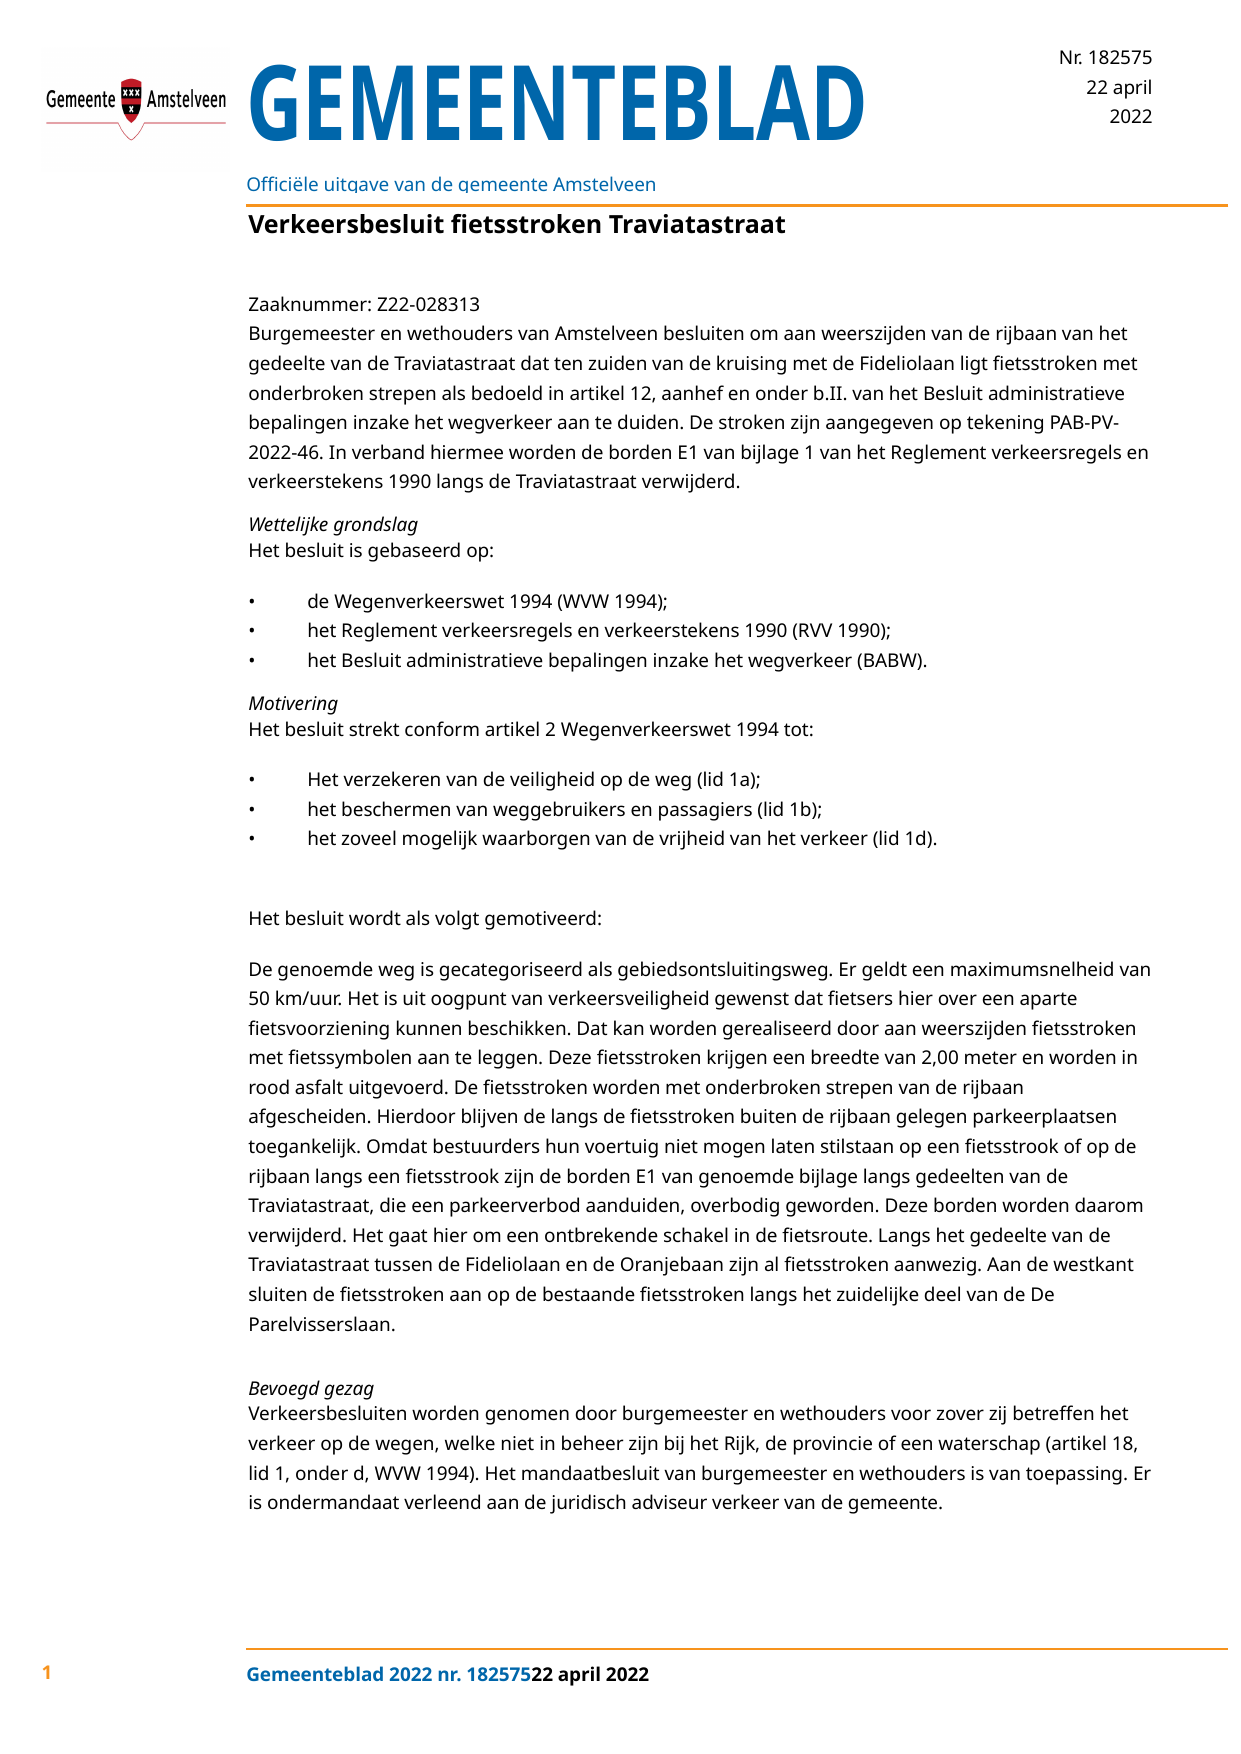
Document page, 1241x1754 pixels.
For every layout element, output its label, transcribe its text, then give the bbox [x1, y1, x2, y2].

text Het besluit is gebaseerd op: [248, 537, 1152, 563]
text Motivering [248, 690, 1152, 716]
text Burgemeester en wethouders van Amstelveen besluiten om aan weerszijden van de rijbaan van het gedeelte van de Traviatastraat dat ten zuiden van de kruising met de Fideliolaan ligt fietsstroken met onderbroken strepen als bedoeld in artikel 12, aanhef en onder b.II. van het Besluit administratieve bepalingen inzake het wegverkeer aan te duiden. De stroken zijn aangegeven op tekening PAB-PV-2022-46. In verband hiermee worden de borden E1 van bijlage 1 van het Reglement verkeersregels en verkeerstekens 1990 langs de Traviatastraat verwijderd. [248, 321, 1152, 494]
list het zoveel mogelijk waarborgen van de vrijheid van het verkeer (lid 1d). [248, 825, 1152, 851]
text Zaaknummer: Z22-028313 [248, 291, 1152, 317]
text Het besluit wordt als volgt gemotiveerd: [248, 905, 1152, 931]
list de Wegenverkeerswet 1994 (WVW 1994); [248, 588, 1152, 613]
text Verkeersbesluiten worden genomen door burgemeester en wethouders voor zover zij betreffen het verkeer op de wegen, welke niet in beheer zijn bij het Rijk, de provincie of een waterschap (artikel 18, lid 1, onder d, WVW 1994). Het mandaatbesluit van burgemeester en wethouders is van toepassing. Er is ondermandaat verleend aan de juridisch adviseur verkeer van de gemeente. [248, 1401, 1152, 1515]
text Het besluit strekt conform artikel 2 Wegenverkeerswet 1994 tot: [248, 716, 1152, 742]
text Verkeersbesluit fietsstroken Traviatastraat [248, 207, 1152, 241]
list het Reglement verkeersregels en verkeerstekens 1990 (RVV 1990); [248, 617, 1152, 643]
text Bevoegd gezag [248, 1375, 1152, 1401]
list het beschermen van weggebruikers en passagiers (lid 1b); [248, 796, 1152, 822]
list het Besluit administratieve bepalingen inzake het wegverkeer (BABW). [248, 647, 1152, 673]
text Wettelijke grondslag [248, 512, 1152, 537]
text De genoemde weg is gecategoriseerd als gebiedsontsluitingsweg. Er geldt een maximumsnelheid van 50 km/uur. Het is uit oogpunt van verkeersveiligheid gewenst dat fietsers hier over een aparte fietsvoorziening kunnen beschikken. Dat kan worden gerealiseerd door aan weerszijden fietsstroken met fietssymbolen aan te leggen. Deze fietsstroken krijgen een breedte van 2,00 meter en worden in rood asfalt uitgevoerd. De fietsstroken worden met onderbroken strepen van de rijbaan afgescheiden. Hierdoor blijven de langs de fietsstroken buiten de rijbaan gelegen parkeerplaatsen toegankelijk. Omdat bestuurders hun voertuig niet mogen laten stilstaan op een fietsstrook of op de rijbaan langs een fietsstrook zijn de borden E1 van genoemde bijlage langs gedeelten van de Traviatastraat, die een parkeerverbod aanduiden, overbodig geworden. Deze borden worden daarom verwijderd. Het gaat hier om een ontbrekende schakel in de fietsroute. Langs het gedeelte van de Traviatastraat tussen de Fideliolaan en de Oranjebaan zijn al fietsstroken aanwezig. Aan de westkant sluiten de fietsstroken aan op de bestaande fietsstroken langs het zuidelijke deel van de De Parelvisserslaan. [248, 956, 1152, 1337]
list Het verzekeren van de veiligheid op de weg (lid 1a); [248, 766, 1152, 792]
picture [41, 47, 231, 172]
